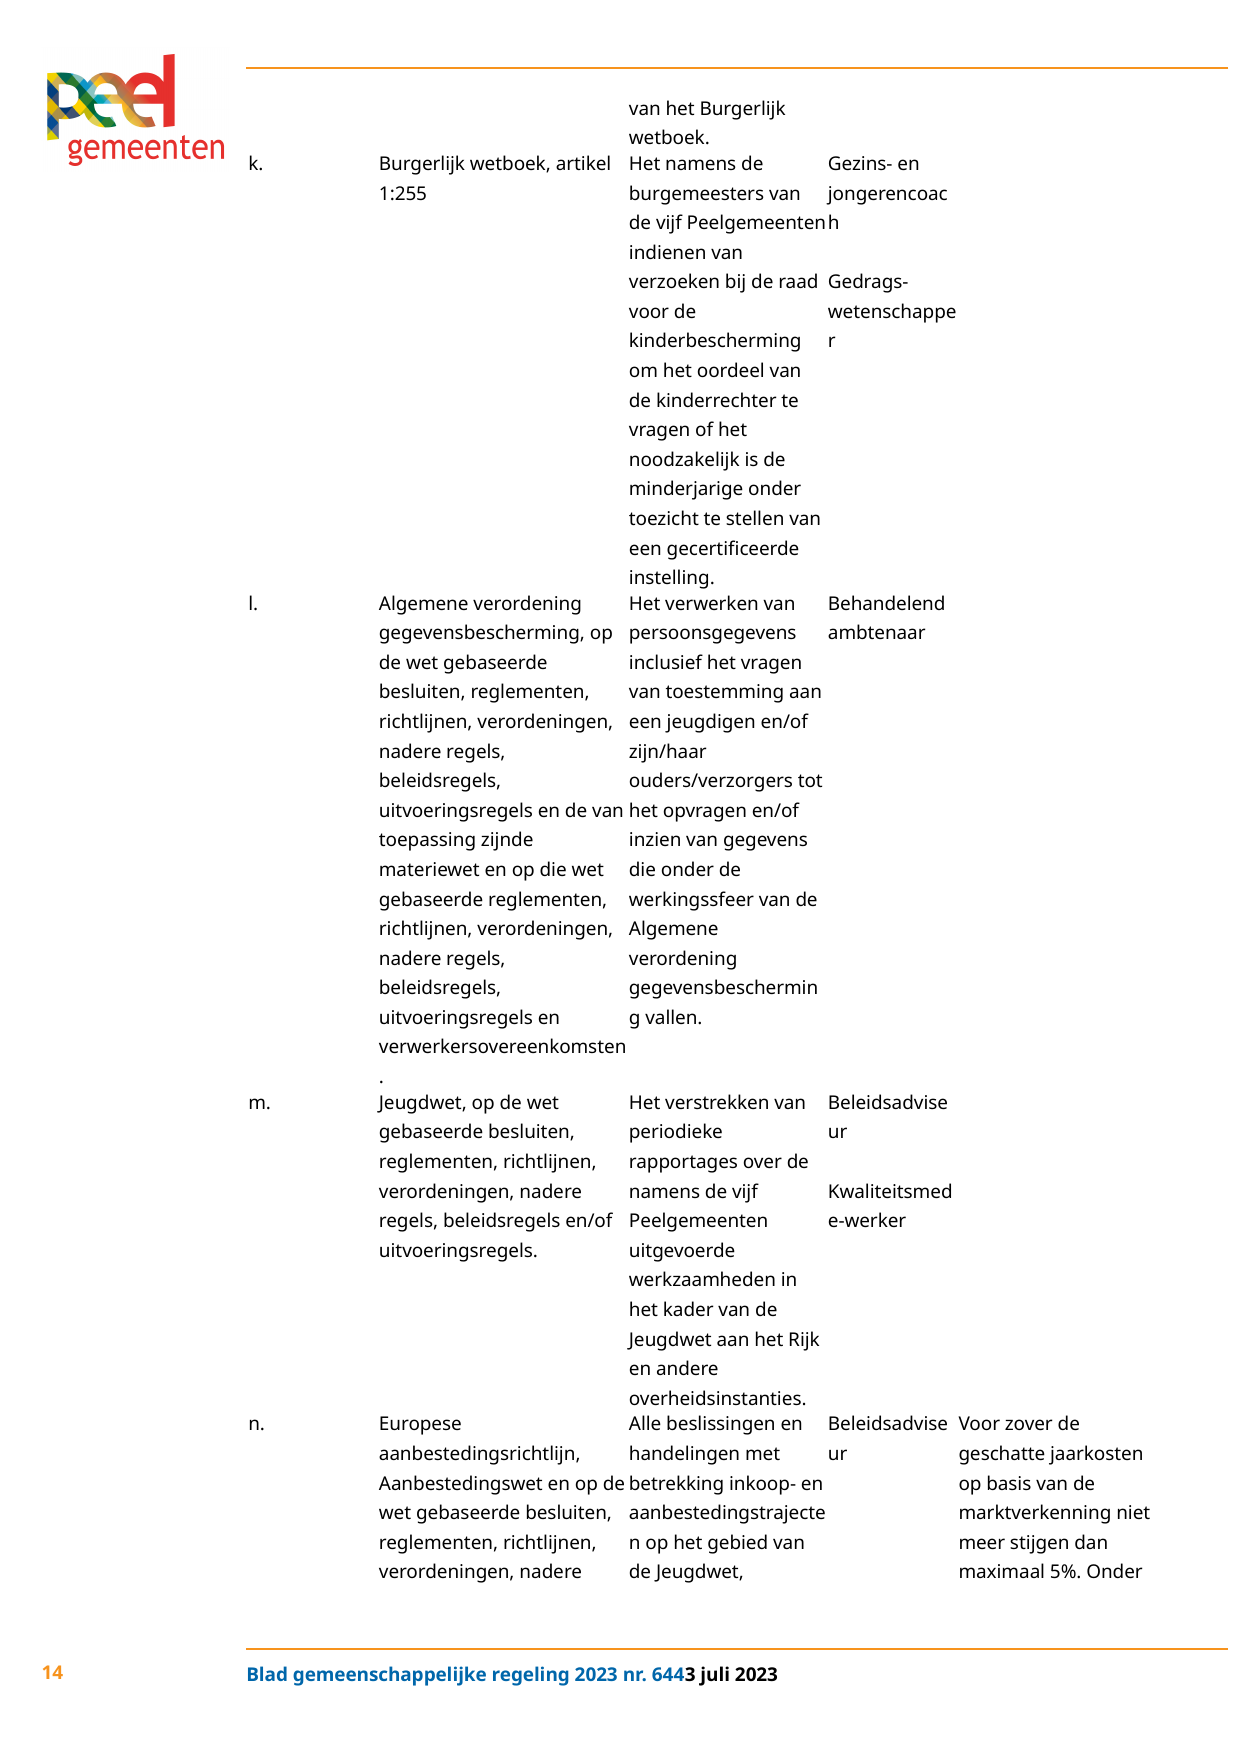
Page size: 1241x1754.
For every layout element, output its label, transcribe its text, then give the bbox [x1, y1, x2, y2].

table_cell [958, 590, 1152, 1089]
table_cell Voor zover de geschatte jaarkosten op basis van de marktverkenning niet meer stijgen dan maximaal 5%. Onder [958, 1411, 1152, 1584]
table_cell n. [248, 1411, 379, 1584]
table_cell Het verwerken van persoonsgegevens inclusief het vragen van toestemming aan een jeugdigen en/of zijn/haar ouders/verzorgers tot het opvragen en/of inzien van gegevens die onder de werkingssfeer van de Algemene verordening gegevensbescherming vallen. [629, 590, 828, 1089]
table_cell Beleidsadviseur [828, 1411, 958, 1584]
table_cell [379, 95, 629, 150]
table_cell [958, 150, 1152, 590]
table_cell Het namens de burgemeesters van de vijf Peelgemeenten indienen van verzoeken bij de raad voor de kinderbescherming om het oordeel van de kinderrechter te vragen of het noodzakelijk is de minderjarige onder toezicht te stellen van een gecertificeerde instelling. [629, 150, 828, 590]
table_cell Europese aanbestedingsrichtlijn, Aanbestedingswet en op de wet gebaseerde besluiten, reglementen, richtlijnen, verordeningen, nadere [379, 1411, 629, 1584]
table_cell Burgerlijk wetboek, artikel 1:255 [379, 150, 629, 590]
table_cell [248, 95, 379, 150]
table_cell [958, 1089, 1152, 1411]
table_cell l. [248, 590, 379, 1089]
table_cell Beleidsadviseur Kwaliteitsmede-werker [828, 1089, 958, 1411]
table_cell Behandelend ambtenaar [828, 590, 958, 1089]
table_cell [958, 95, 1152, 150]
table_cell k. [248, 150, 379, 590]
picture [41, 47, 231, 172]
table_cell [828, 95, 958, 150]
table_cell Gezins- en jongerencoach Gedrags- wetenschapper [828, 150, 958, 590]
table_cell Het verstrekken van periodieke rapportages over de namens de vijf Peelgemeenten uitgevoerde werkzaamheden in het kader van de Jeugdwet aan het Rijk en andere overheidsinstanties. [629, 1089, 828, 1411]
table_cell Jeugdwet, op de wet gebaseerde besluiten, reglementen, richtlijnen, verordeningen, nadere regels, beleidsregels en/of uitvoeringsregels. [379, 1089, 629, 1411]
table_cell van het Burgerlijk wetboek. [629, 95, 828, 150]
table_cell Alle beslissingen en handelingen met betrekking inkoop- en aanbestedingstrajecten op het gebied van de Jeugdwet, [629, 1411, 828, 1584]
table_cell m. [248, 1089, 379, 1411]
table_cell Algemene verordening gegevensbescherming, op de wet gebaseerde besluiten, reglementen, richtlijnen, verordeningen, nadere regels, beleidsregels, uitvoeringsregels en de van toepassing zijnde materiewet en op die wet gebaseerde reglementen, richtlijnen, verordeningen, nadere regels, beleidsregels, uitvoeringsregels en verwerkersovereenkomsten. [379, 590, 629, 1089]
